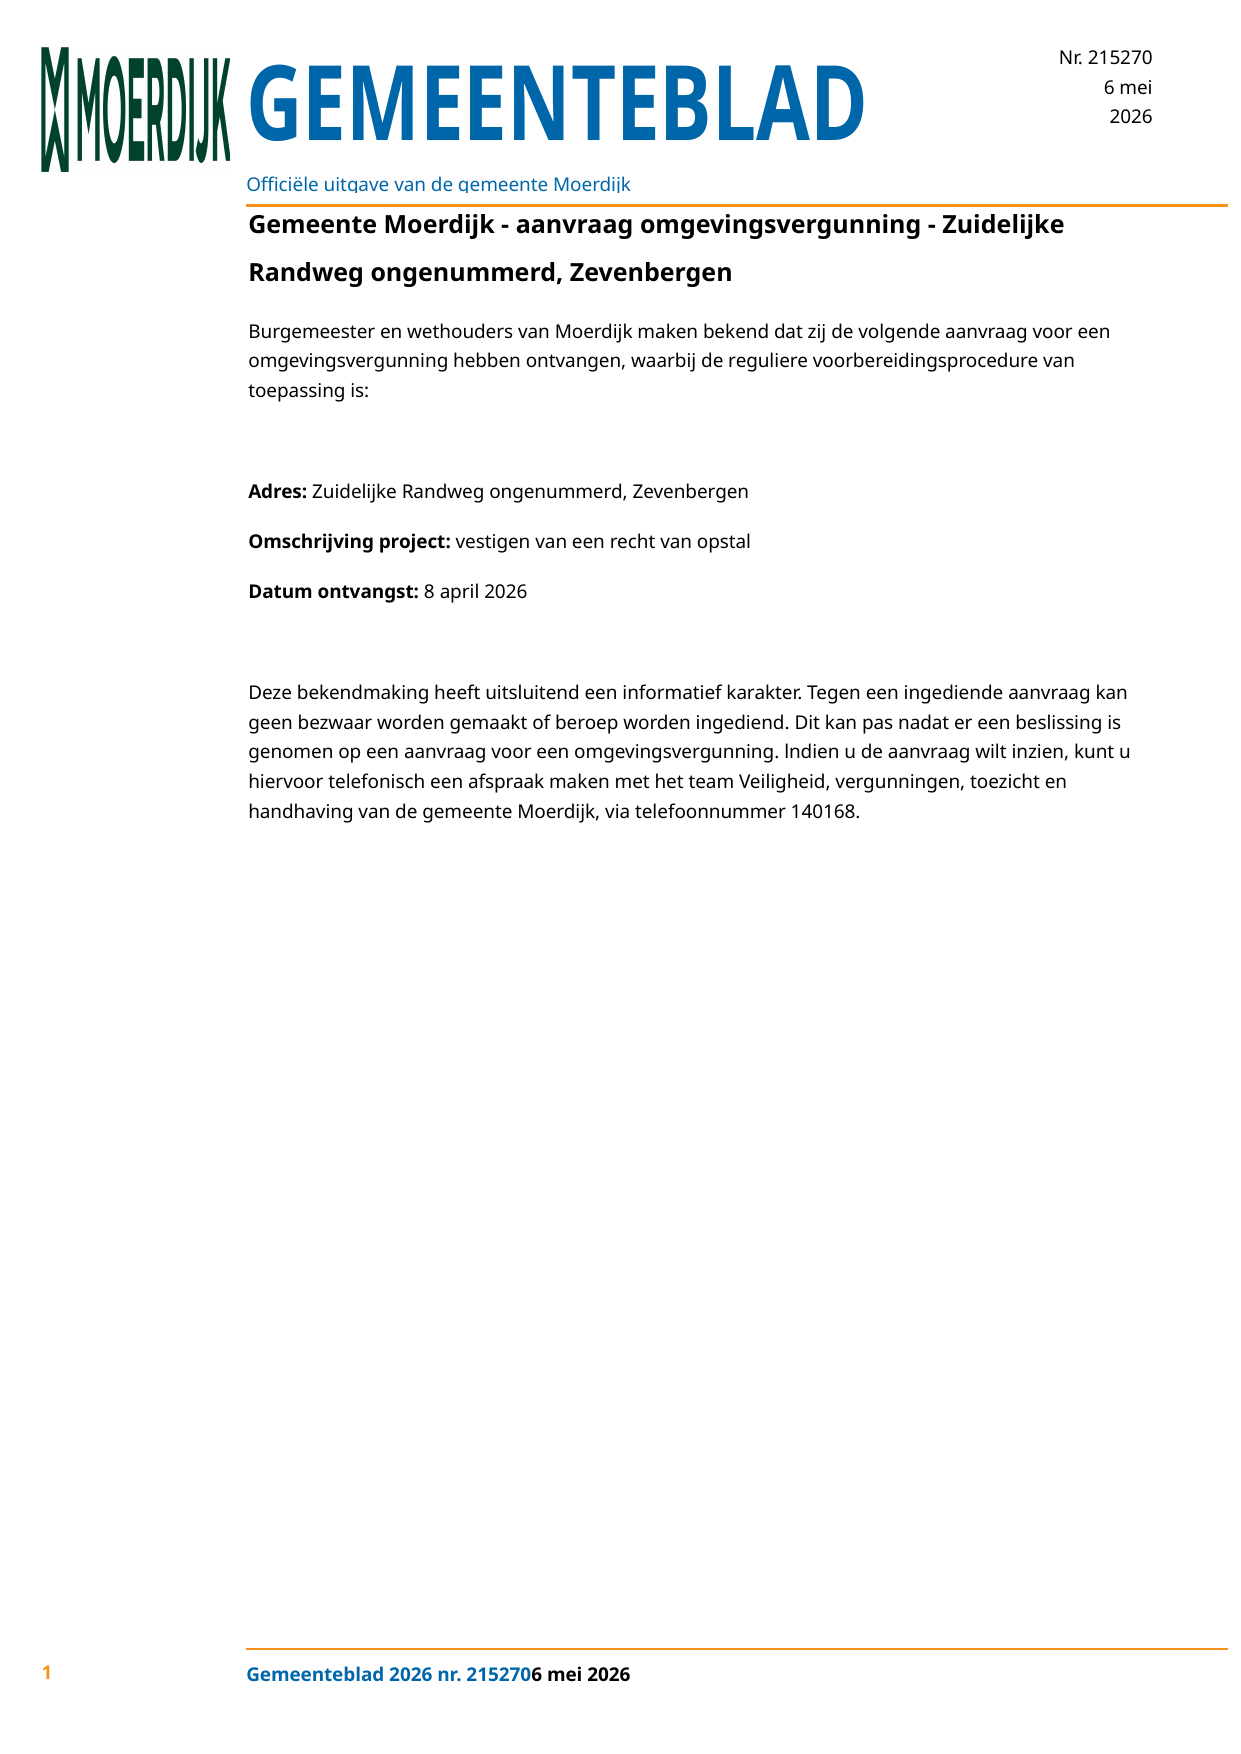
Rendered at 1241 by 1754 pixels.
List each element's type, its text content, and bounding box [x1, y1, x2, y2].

text Datum ontvangst: 8 april 2026 [248, 579, 1152, 604]
text Burgemeester en wethouders van Moerdijk maken bekend dat zij de volgende aanvraag voor een omgevingsvergunning hebben ontvangen, waarbij de reguliere voorbereidingsprocedure van toepassing is: [248, 318, 1152, 403]
text Gemeente Moerdijk - aanvraag omgevingsvergunning - Zuidelijke Randweg ongenummerd, Zevenbergen [248, 207, 1152, 288]
text Omschrijving project: vestigen van een recht van opstal [248, 528, 1152, 554]
picture [41, 47, 231, 172]
text Adres: Zuidelijke Randweg ongenummerd, Zevenbergen [248, 478, 1152, 504]
text Deze bekendmaking heeft uitsluitend een informatief karakter. Tegen een ingediende aanvraag kan geen bezwaar worden gemaakt of beroep worden ingediend. Dit kan pas nadat er een beslissing is genomen op een aanvraag voor een omgevingsvergunning. lndien u de aanvraag wilt inzien, kunt u hiervoor telefonisch een afspraak maken met het team Veiligheid, vergunningen, toezicht en handhaving van de gemeente Moerdijk, via telefoonnummer 140168. [248, 679, 1152, 824]
